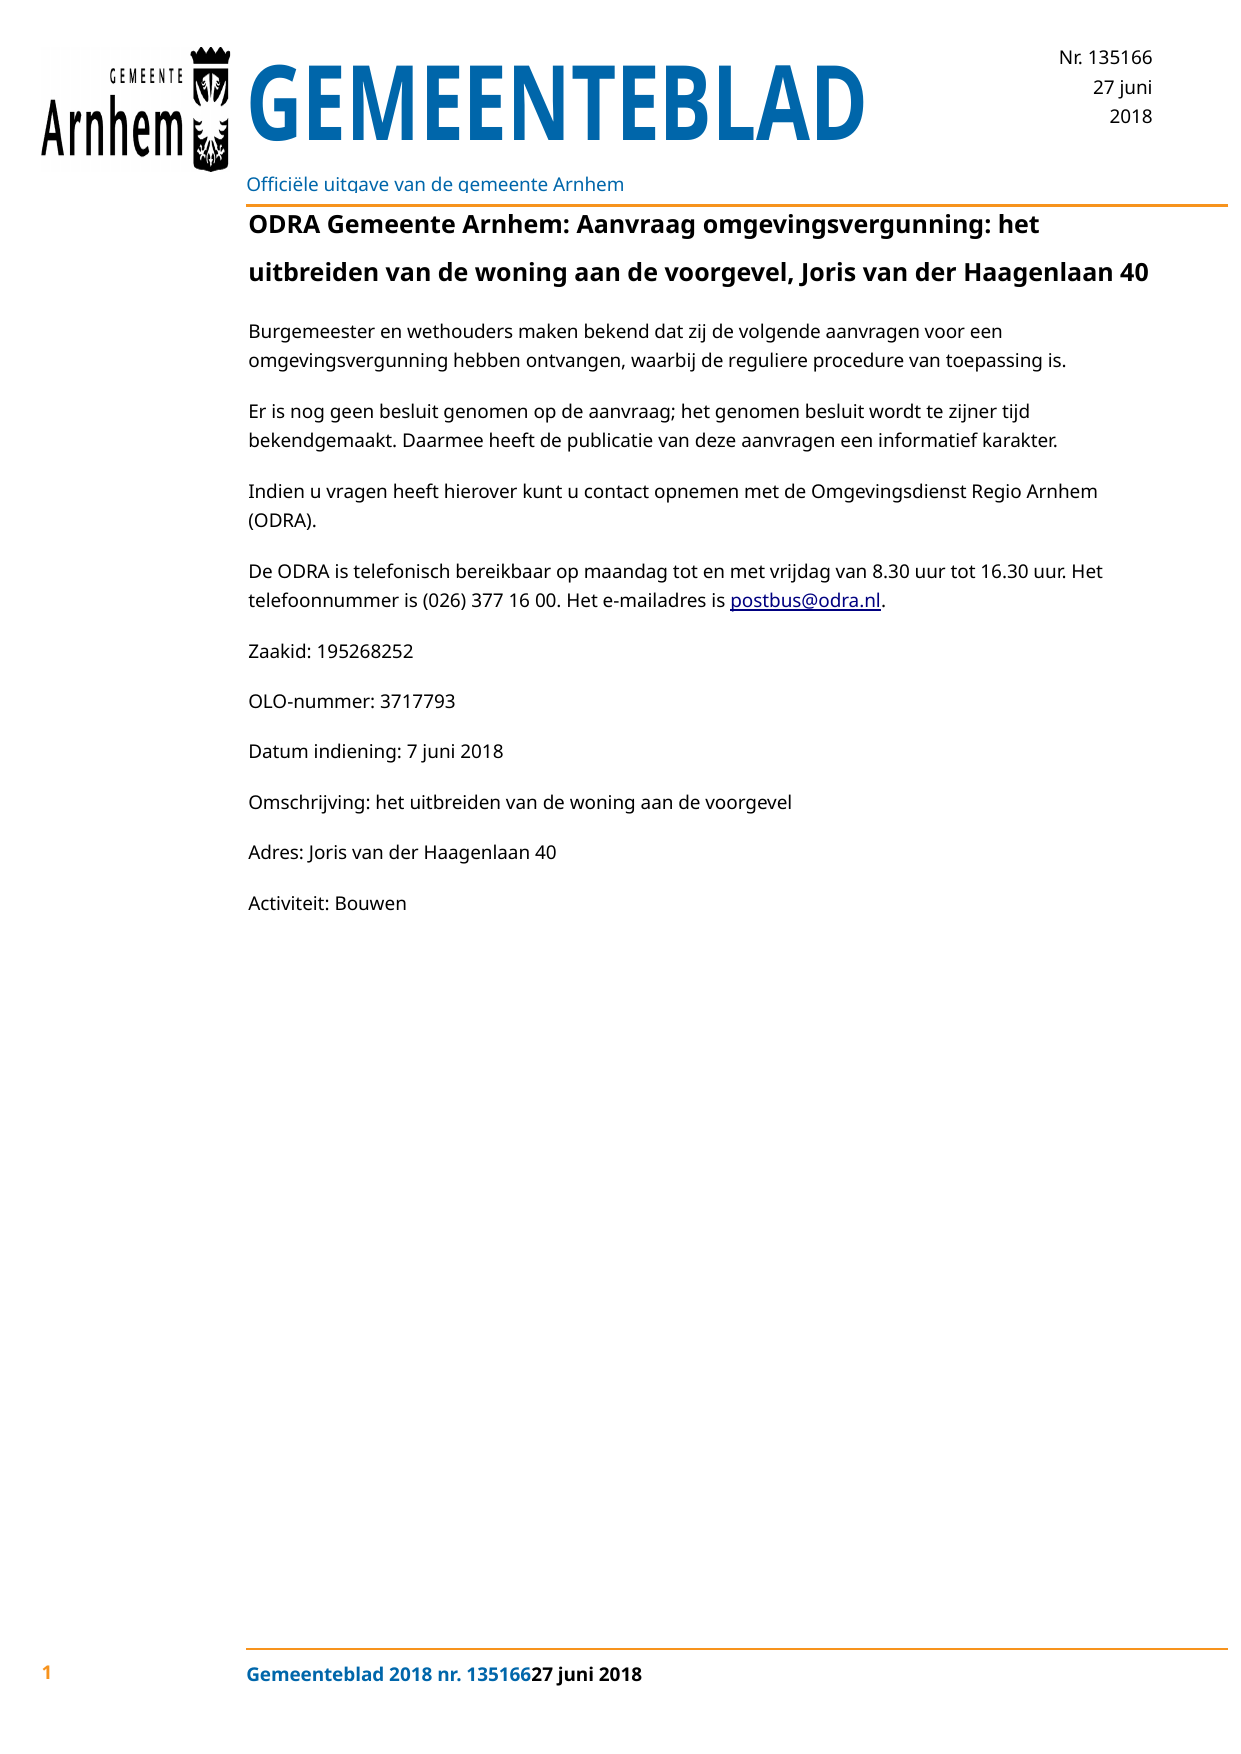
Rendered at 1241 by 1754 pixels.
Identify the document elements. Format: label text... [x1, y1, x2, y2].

text Indien u vragen heeft hierover kunt u contact opnemen met de Omgevingsdienst Regio Arnhem (ODRA). [248, 478, 1152, 533]
picture [41, 47, 231, 172]
text OLO-nummer: 3717793 [248, 688, 1152, 714]
text Activiteit: Bouwen [248, 890, 1152, 916]
text ODRA Gemeente Arnhem: Aanvraag omgevingsvergunning: het uitbreiden van de woning aan de voorgevel, Joris van der Haagenlaan 40 [248, 207, 1152, 288]
text Er is nog geen besluit genomen op de aanvraag; het genomen besluit wordt te zijner tijd bekendgemaakt. Daarmee heeft de publicatie van deze aanvragen een informatief karakter. [248, 398, 1152, 453]
text Omschrijving: het uitbreiden van de woning aan de voorgevel [248, 789, 1152, 815]
text De ODRA is telefonisch bereikbaar op maandag tot en met vrijdag van 8.30 uur tot 16.30 uur. Het telefoonnummer is (026) 377 16 00. Het e-mailadres is postbus@odra.nl. [248, 558, 1152, 613]
text Burgemeester en wethouders maken bekend dat zij de volgende aanvragen voor een omgevingsvergunning hebben ontvangen, waarbij de reguliere procedure van toepassing is. [248, 318, 1152, 373]
text Datum indiening: 7 juni 2018 [248, 739, 1152, 764]
text Adres: Joris van der Haagenlaan 40 [248, 839, 1152, 865]
text Zaakid: 195268252 [248, 638, 1152, 664]
